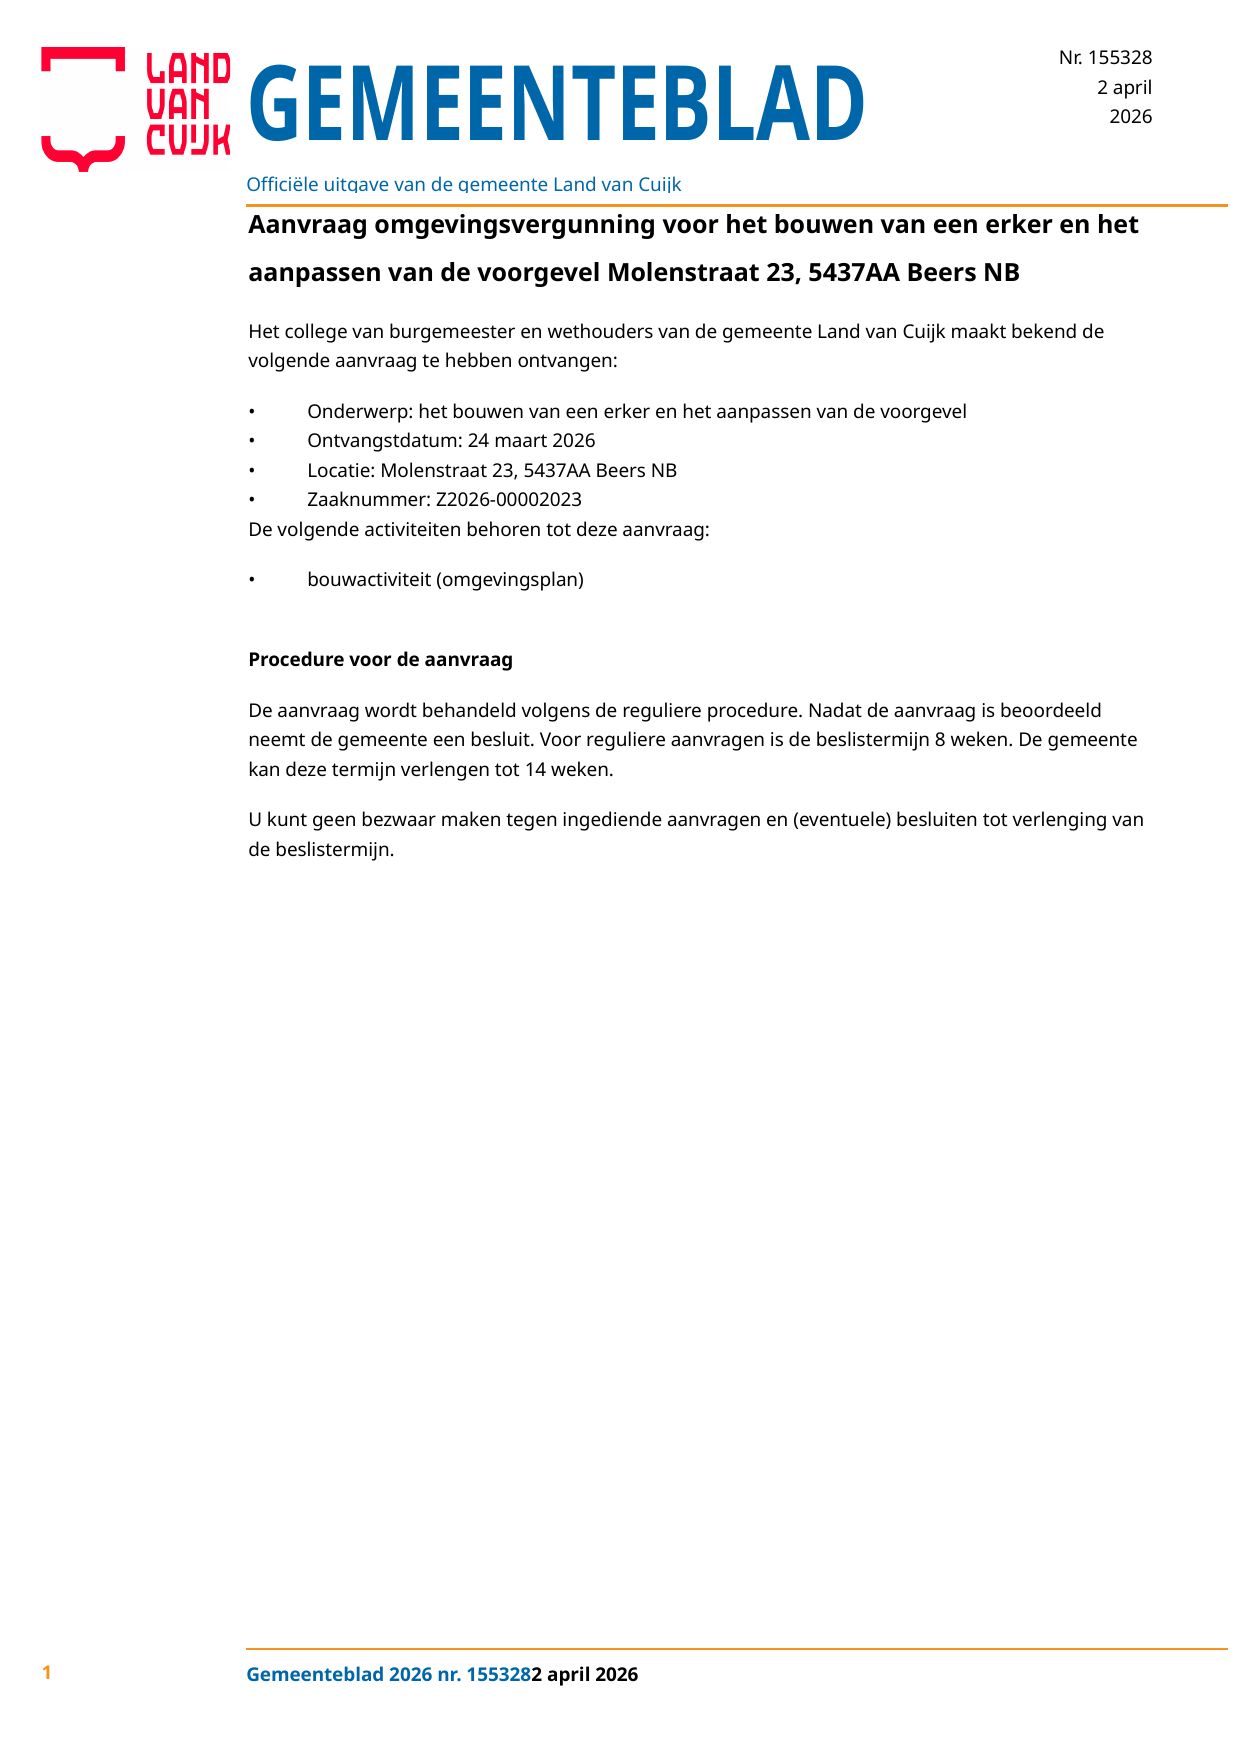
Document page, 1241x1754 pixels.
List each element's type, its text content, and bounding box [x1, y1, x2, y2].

list Zaaknummer: Z2026-00002023 [248, 487, 1152, 512]
text U kunt geen bezwaar maken tegen ingediende aanvragen en (eventuele) besluiten tot verlenging van de beslistermijn. [248, 807, 1152, 862]
text Aanvraag omgevingsvergunning voor het bouwen van een erker en het aanpassen van de voorgevel Molenstraat 23, 5437AA Beers NB [248, 207, 1152, 288]
picture [41, 47, 231, 172]
text Het college van burgemeester en wethouders van de gemeente Land van Cuijk maakt bekend de volgende aanvraag te hebben ontvangen: [248, 318, 1152, 373]
text De aanvraag wordt behandeld volgens de reguliere procedure. Nadat de aanvraag is beoordeeld neemt de gemeente een besluit. Voor reguliere aanvragen is de beslistermijn 8 weken. De gemeente kan deze termijn verlengen tot 14 weken. [248, 697, 1152, 782]
list bouwactiviteit (omgevingsplan) [248, 567, 1152, 592]
list Ontvangstdatum: 24 maart 2026 [248, 427, 1152, 453]
text Procedure voor de aanvraag [248, 647, 1152, 672]
list Locatie: Molenstraat 23, 5437AA Beers NB [248, 457, 1152, 483]
list Onderwerp: het bouwen van een erker en het aanpassen van de voorgevel [248, 398, 1152, 424]
text De volgende activiteiten behoren tot deze aanvraag: [248, 516, 1152, 542]
